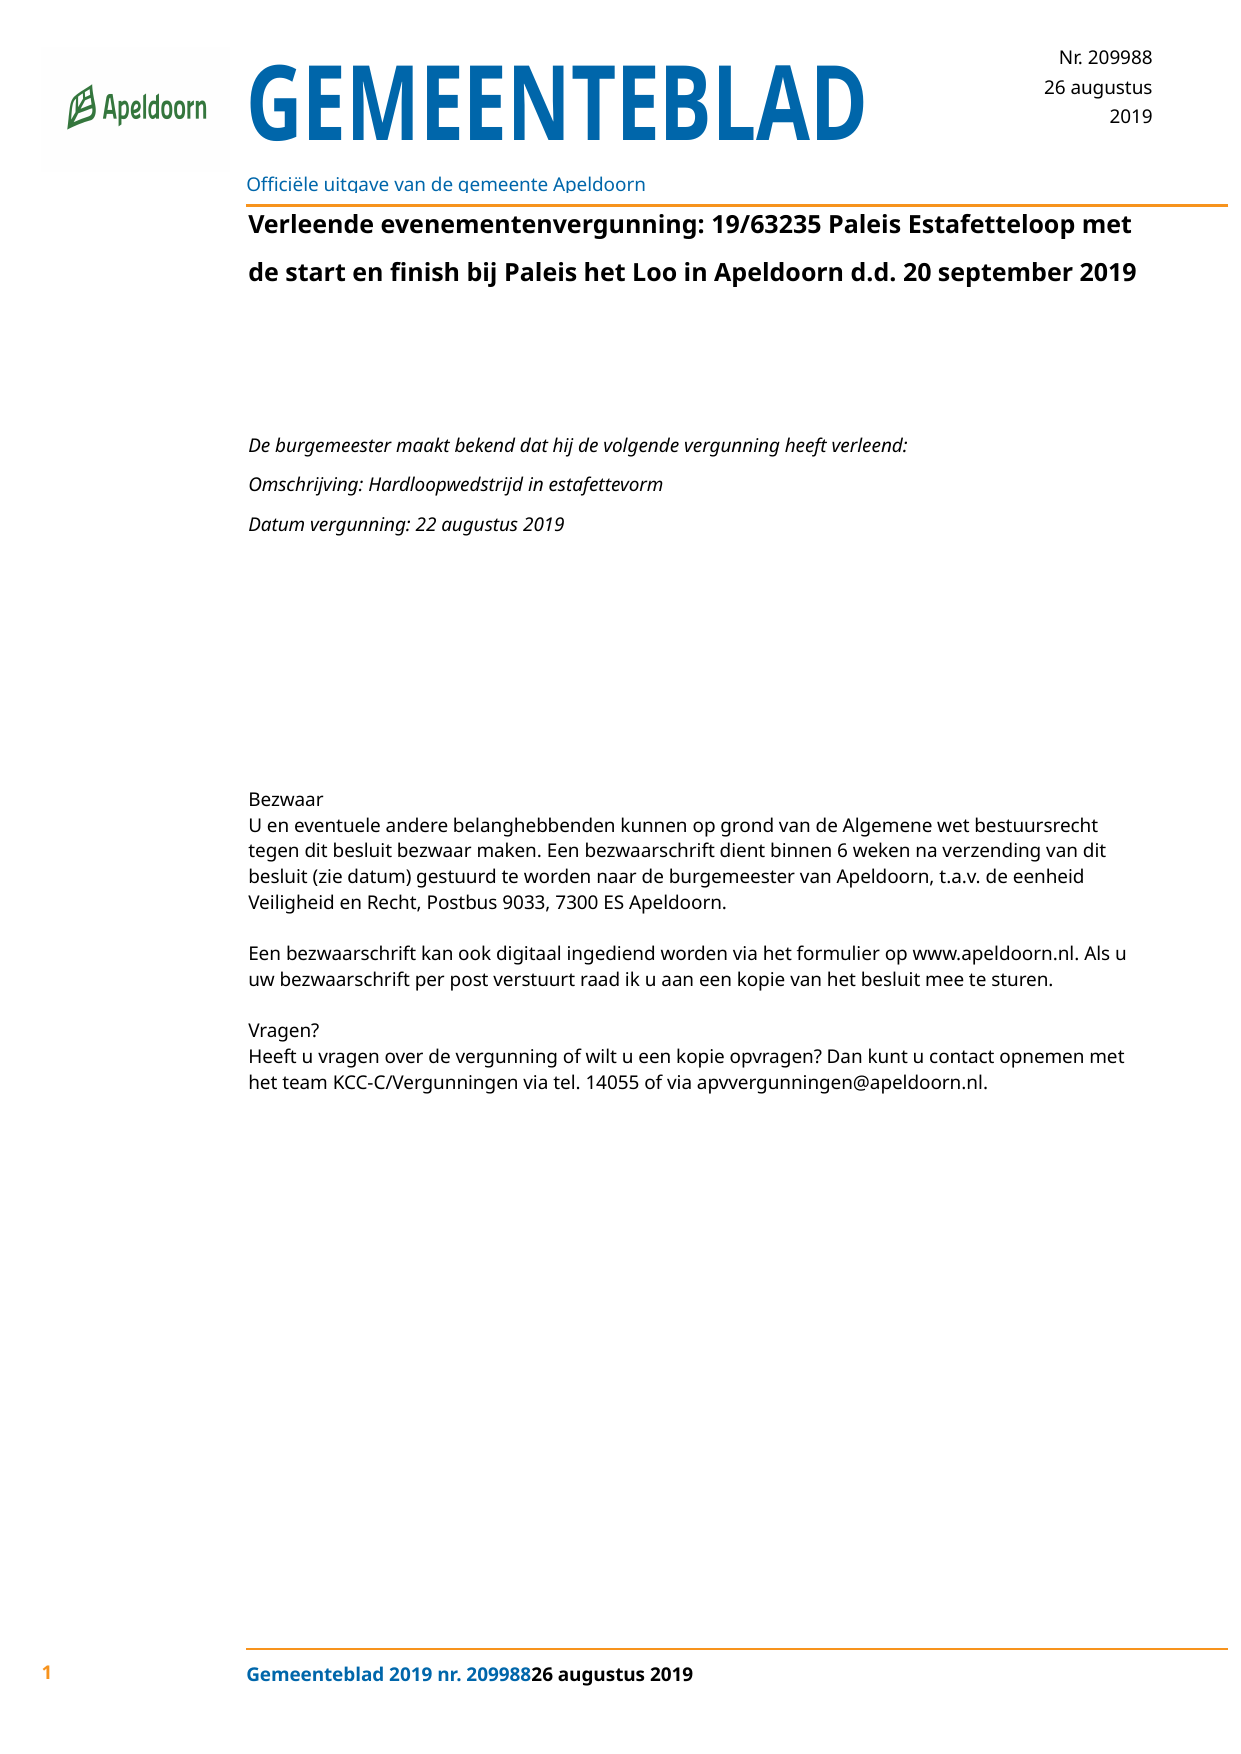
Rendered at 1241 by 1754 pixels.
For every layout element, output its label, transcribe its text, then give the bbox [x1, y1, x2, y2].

text Een bezwaarschrift kan ook digitaal ingediend worden via het formulier op www.apeldoorn.nl. Als u uw bezwaarschrift per post verstuurt raad ik u aan een kopie van het besluit mee te sturen. [248, 940, 1152, 992]
text Verleende evenementenvergunning: 19/63235 Paleis Estafetteloop met de start en finish bij Paleis het Loo in Apeldoorn d.d. 20 september 2019 [248, 207, 1152, 288]
text Bezwaar [248, 786, 1152, 812]
text Datum vergunning: 22 augustus 2019 [248, 511, 1152, 537]
text Vragen? [248, 1018, 1152, 1043]
text De burgemeester maakt bekend dat hij de volgende vergunning heeft verleend: [248, 432, 1152, 458]
text Heeft u vragen over de vergunning of wilt u een kopie opvragen? Dan kunt u contact opnemen met het team KCC-C/Vergunningen via tel. 14055 of via apvvergunningen@apeldoorn.nl. [248, 1043, 1152, 1095]
text U en eventuele andere belanghebbenden kunnen op grond van de Algemene wet bestuursrecht tegen dit besluit bezwaar maken. Een bezwaarschrift dient binnen 6 weken na verzending van dit besluit (zie datum) gestuurd te worden naar de burgemeester van Apeldoorn, t.a.v. de eenheid Veiligheid en Recht, Postbus 9033, 7300 ES Apeldoorn. [248, 812, 1152, 915]
text Omschrijving: Hardloopwedstrijd in estafettevorm [248, 472, 1152, 497]
picture [41, 47, 231, 172]
